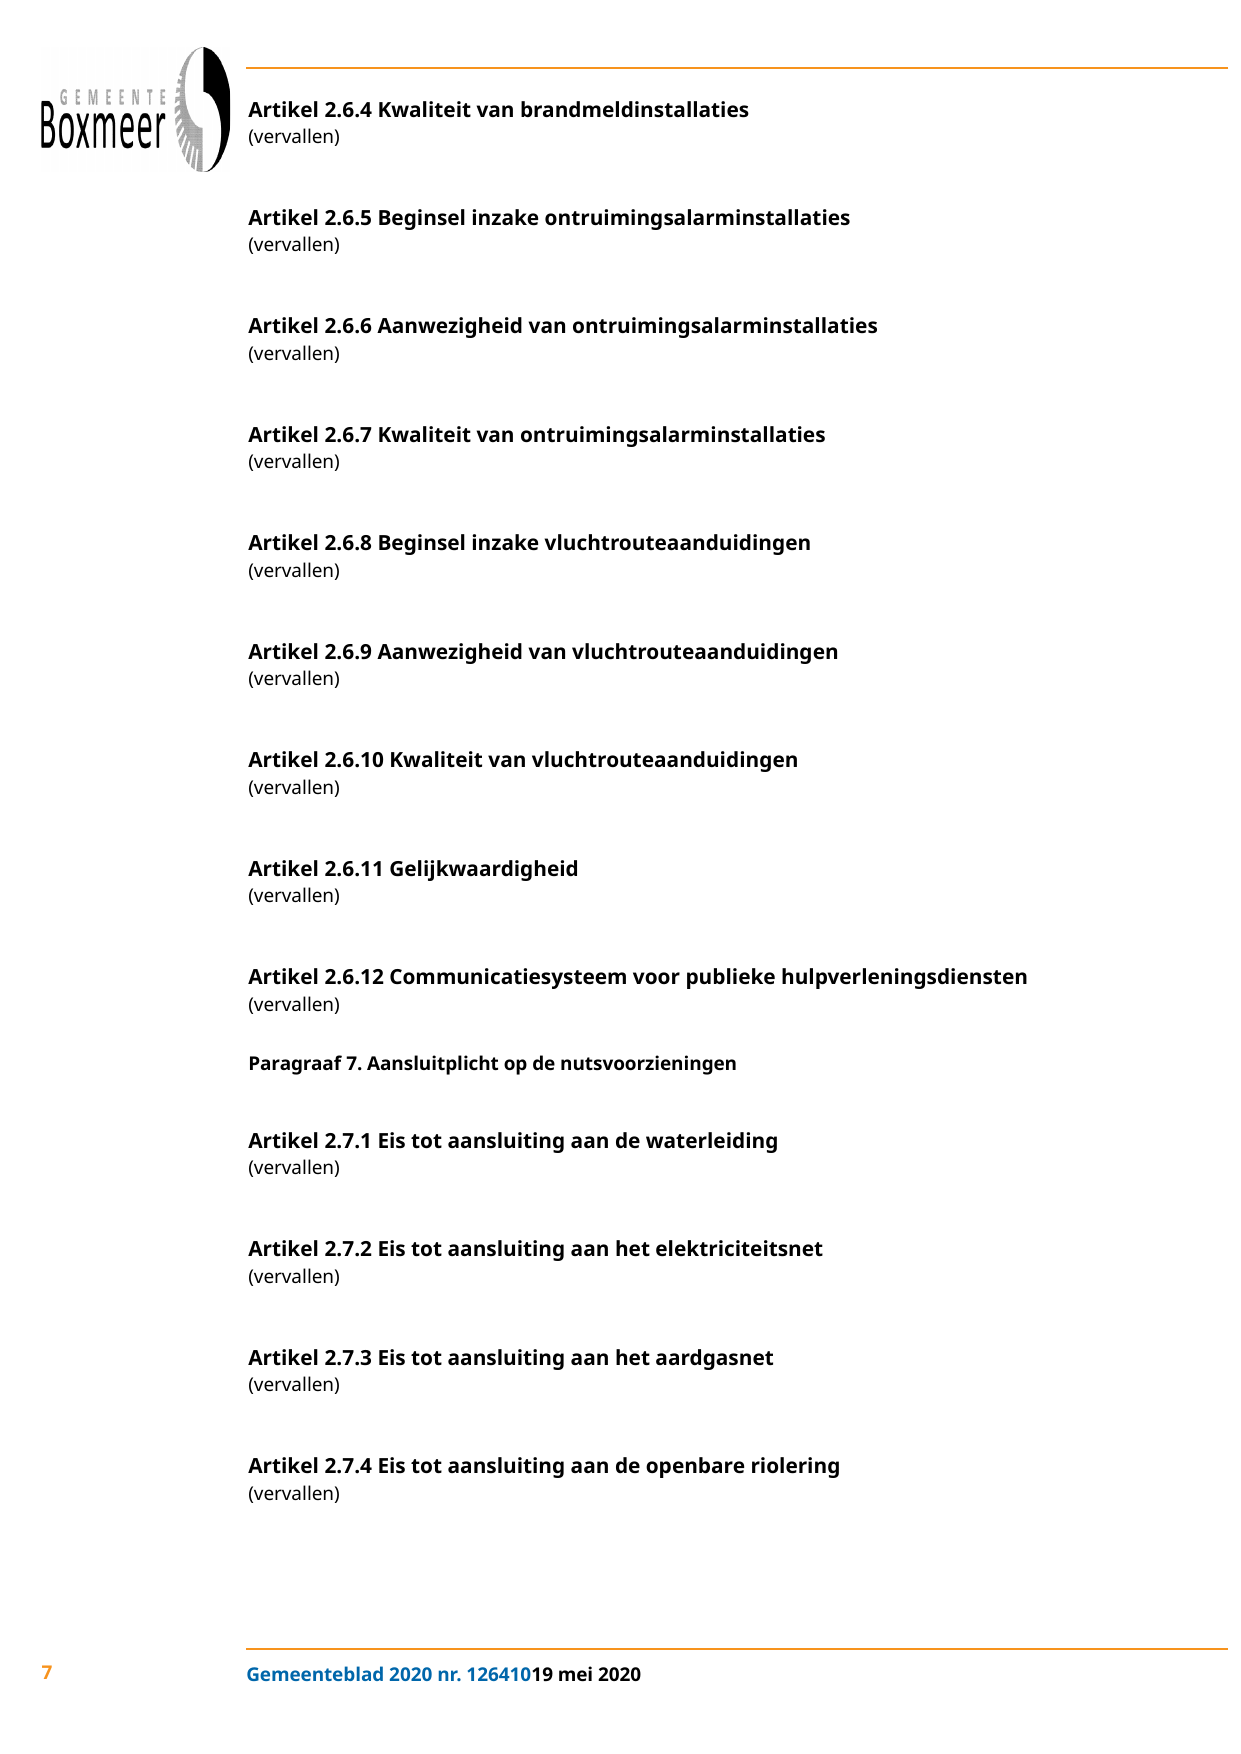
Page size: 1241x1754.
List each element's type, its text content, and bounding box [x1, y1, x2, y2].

text Paragraaf 7. Aansluitplicht op de nutsvoorzieningen [248, 1050, 1152, 1076]
text (vervallen) [248, 991, 1152, 1016]
text (vervallen) [248, 882, 1152, 908]
text (vervallen) [248, 340, 1152, 366]
text Artikel 2.7.3 Eis tot aansluiting aan het aardgasnet [248, 1343, 1152, 1371]
text (vervallen) [248, 1371, 1152, 1397]
text Artikel 2.6.12 Communicatiesysteem voor publieke hulpverleningsdiensten [248, 962, 1152, 991]
text Artikel 2.7.1 Eis tot aansluiting aan de waterleiding [248, 1126, 1152, 1154]
text (vervallen) [248, 448, 1152, 474]
text Artikel 2.6.9 Aanwezigheid van vluchtrouteaanduidingen [248, 637, 1152, 665]
text Artikel 2.6.7 Kwaliteit van ontruimingsalarminstallaties [248, 420, 1152, 448]
picture [41, 47, 231, 172]
text (vervallen) [248, 774, 1152, 799]
text Artikel 2.6.10 Kwaliteit van vluchtrouteaanduidingen [248, 745, 1152, 774]
text (vervallen) [248, 665, 1152, 691]
text Artikel 2.6.8 Beginsel inzake vluchtrouteaanduidingen [248, 528, 1152, 557]
text Artikel 2.6.4 Kwaliteit van brandmeldinstallaties [248, 95, 1152, 123]
text (vervallen) [248, 1263, 1152, 1289]
text (vervallen) [248, 1154, 1152, 1180]
text Artikel 2.7.4 Eis tot aansluiting aan de openbare riolering [248, 1451, 1152, 1480]
text (vervallen) [248, 123, 1152, 149]
text (vervallen) [248, 232, 1152, 257]
text Artikel 2.7.2 Eis tot aansluiting aan het elektriciteitsnet [248, 1234, 1152, 1263]
text (vervallen) [248, 557, 1152, 583]
text Artikel 2.6.5 Beginsel inzake ontruimingsalarminstallaties [248, 203, 1152, 232]
text Artikel 2.6.6 Aanwezigheid van ontruimingsalarminstallaties [248, 312, 1152, 340]
text Artikel 2.6.11 Gelijkwaardigheid [248, 854, 1152, 882]
text (vervallen) [248, 1480, 1152, 1506]
